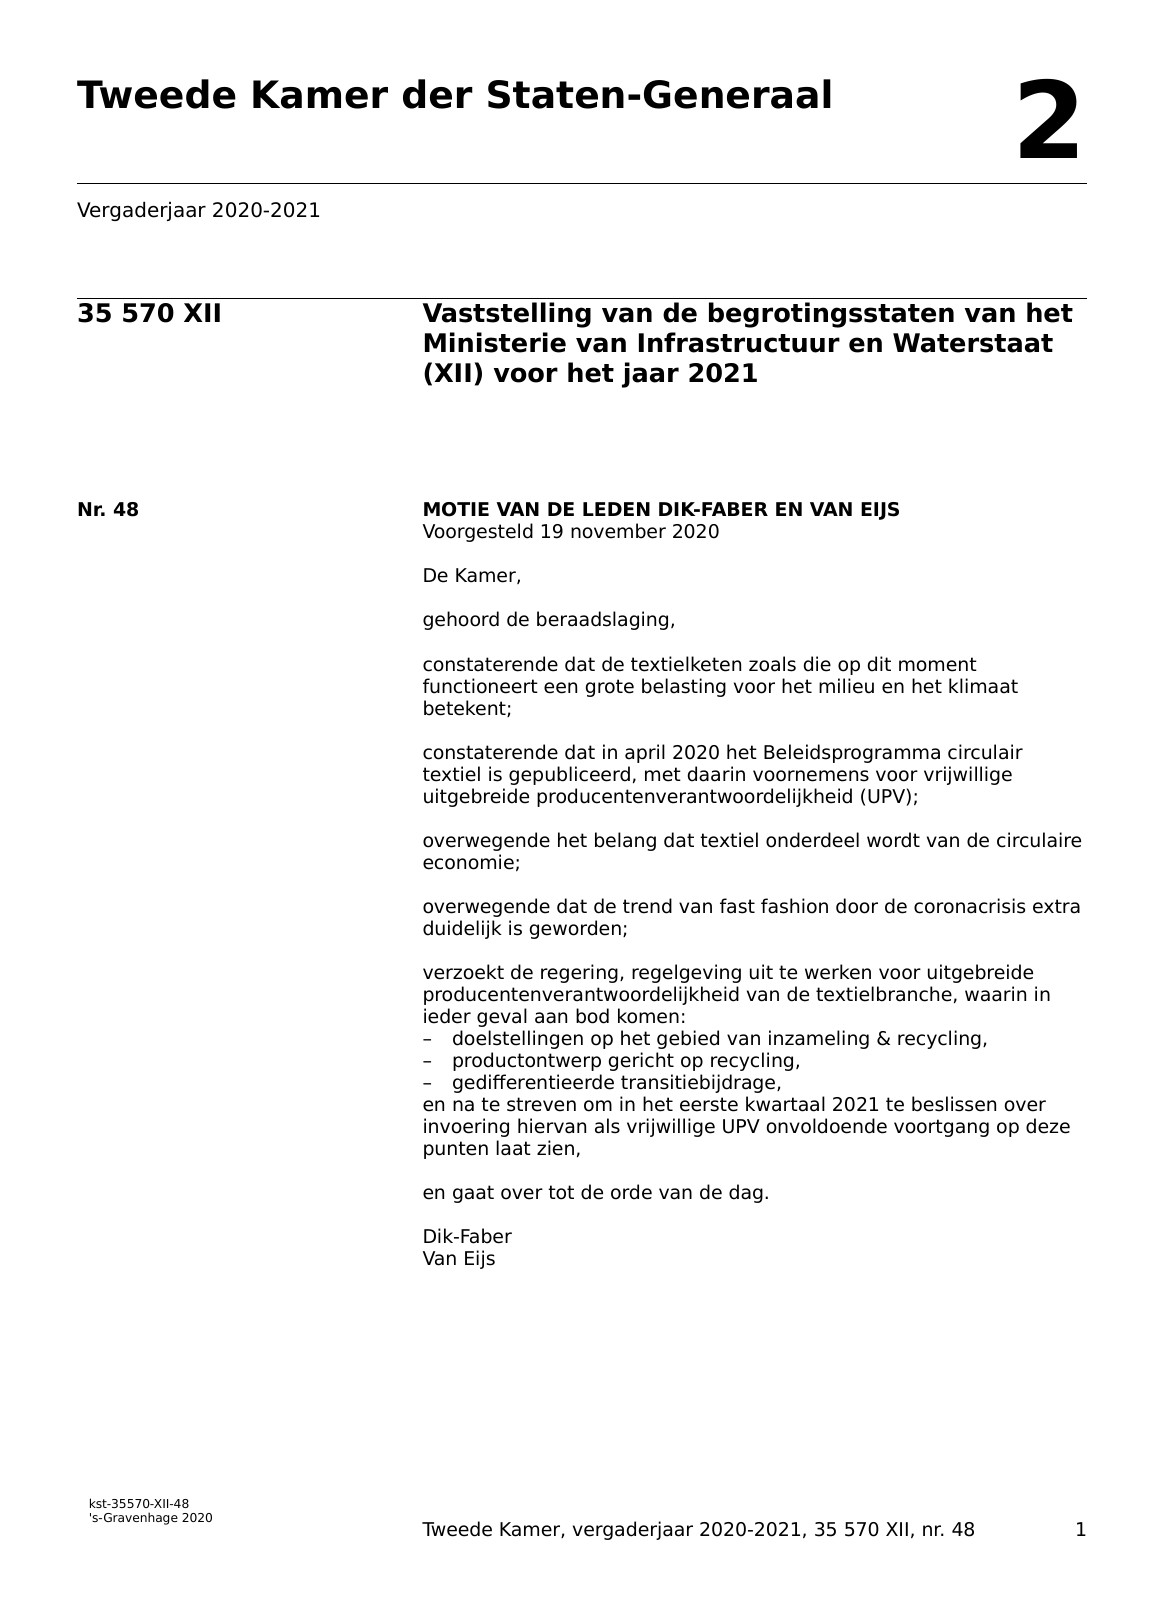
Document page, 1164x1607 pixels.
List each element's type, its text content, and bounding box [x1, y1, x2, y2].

text kst-35570-XII-48 [88, 1497, 323, 1511]
text 's-Gravenhage 2020 [88, 1511, 323, 1525]
text overwegende dat de trend van fast fashion door de coronacrisis extra duidelijk is geworden; [422, 896, 1087, 940]
text en gaat over tot de orde van de dag. [422, 1182, 1087, 1204]
text Dik-Faber [422, 1226, 1087, 1248]
text – doelstellingen op het gebied van inzameling & recycling, [422, 1028, 1087, 1050]
table_header 2 [886, 59, 1087, 183]
text en na te streven om in het eerste kwartaal 2021 te beslissen over invoering hiervan als vrijwillige UPV onvoldoende voortgang op deze punten laat zien, [422, 1094, 1087, 1160]
text Van Eijs [422, 1248, 1087, 1270]
table_cell Vergaderjaar 2020-2021 [77, 184, 1087, 298]
subtitle Nr. 48 MOTIE VAN DE LEDEN DIK-FABER EN VAN EIJS [77, 499, 1087, 521]
text De Kamer, [422, 565, 1087, 587]
text – productontwerp gericht op recycling, [422, 1050, 1087, 1072]
text constaterende dat de textielketen zoals die op dit moment functioneert een grote belasting voor het milieu en het klimaat betekent; [422, 653, 1087, 719]
text Voorgesteld 19 november 2020 [422, 521, 1087, 543]
text verzoekt de regering, regelgeving uit te werken voor uitgebreide producentenverantwoordelijkheid van de textielbranche, waarin in ieder geval aan bod komen: [422, 962, 1087, 1028]
table_header Tweede Kamer der Staten-Generaal [77, 59, 886, 183]
text overwegende het belang dat textiel onderdeel wordt van de circulaire economie; [422, 830, 1087, 874]
text gehoord de beraadslaging, [422, 609, 1087, 631]
text – gedifferentieerde transitiebijdrage, [422, 1072, 1087, 1094]
text constaterende dat in april 2020 het Beleidsprogramma circulair textiel is gepubliceerd, met daarin voornemens voor vrijwillige uitgebreide producentenverantwoordelijkheid (UPV); [422, 742, 1087, 808]
subtitle 35 570 XII Vaststelling van de begrotingsstaten van het Ministerie van Infrastructuur en Waterstaat (XII) voor het jaar 2021 [77, 299, 1087, 388]
